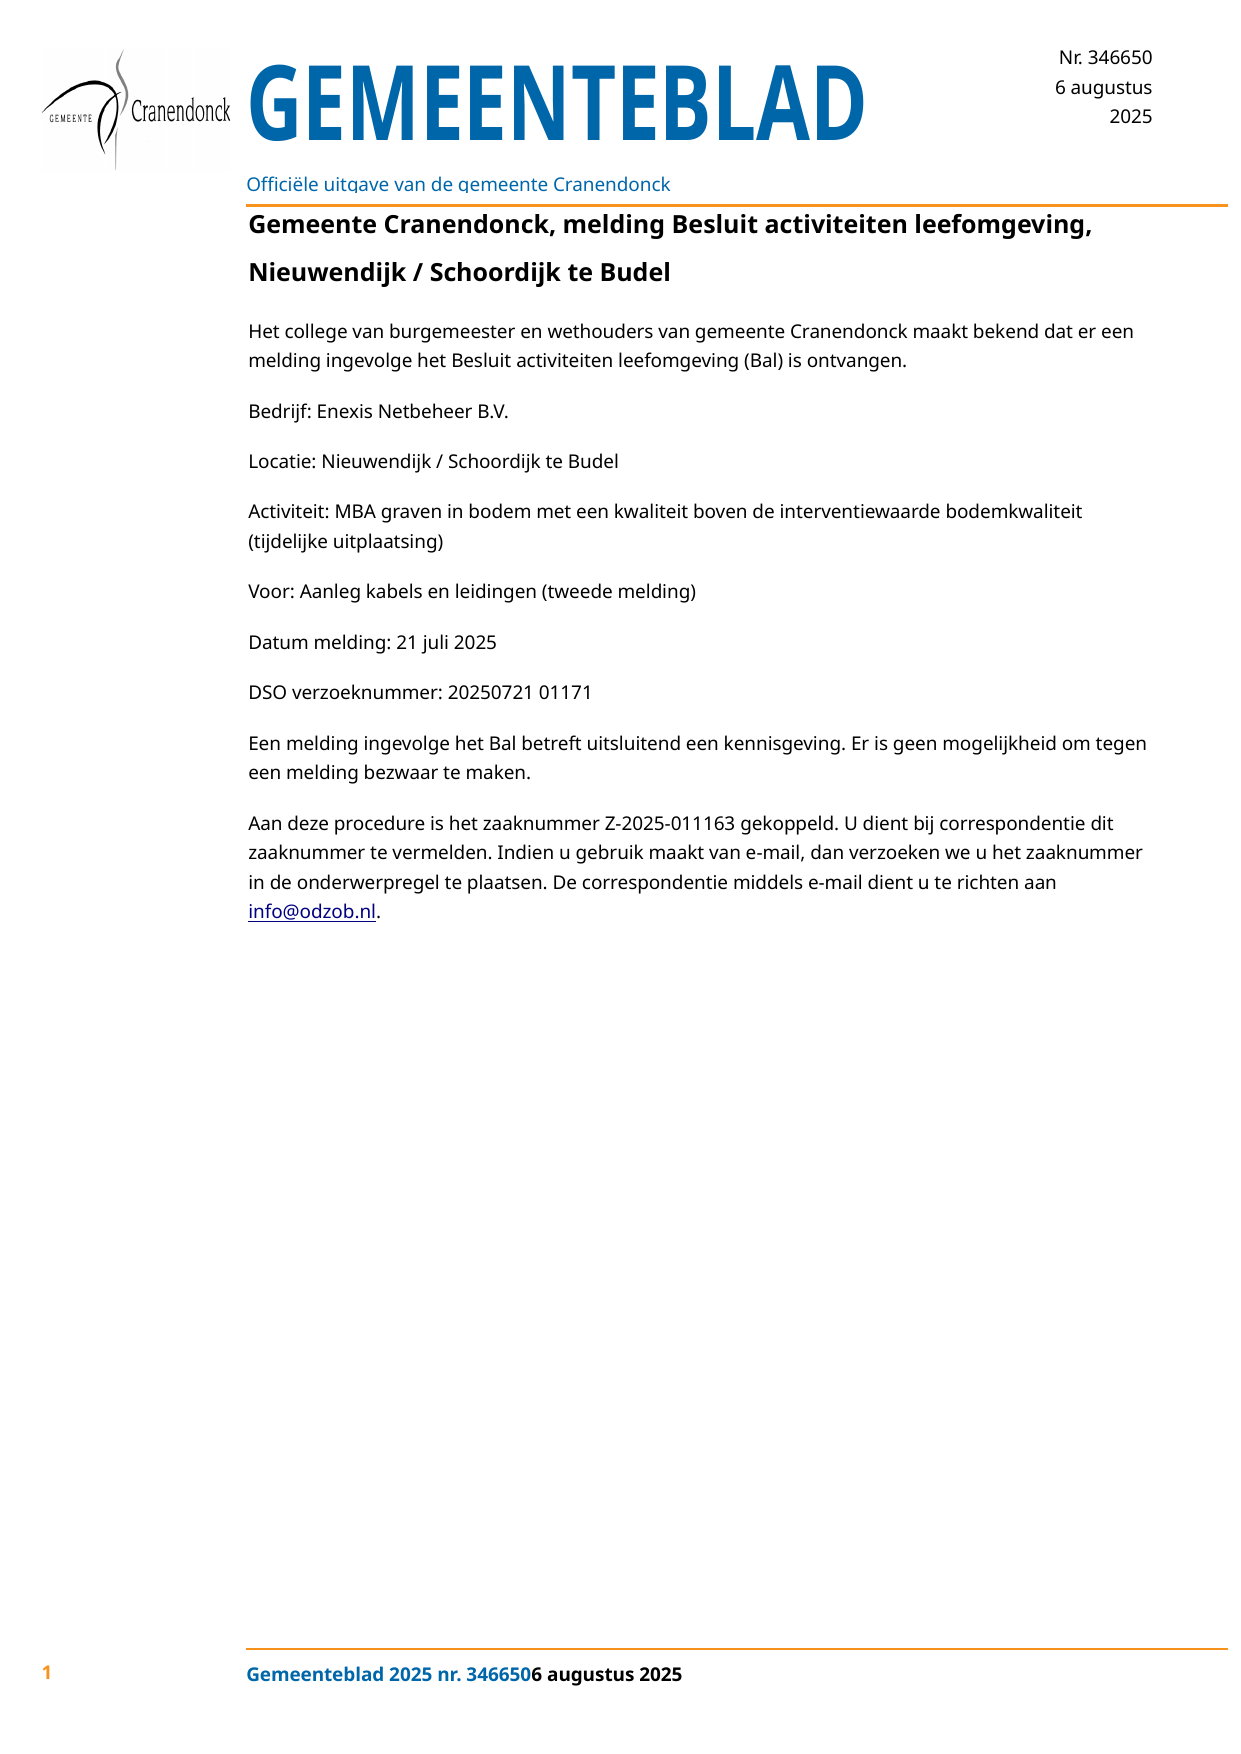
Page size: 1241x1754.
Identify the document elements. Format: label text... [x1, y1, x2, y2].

text Gemeente Cranendonck, melding Besluit activiteiten leefomgeving, Nieuwendijk / Schoordijk te Budel [248, 207, 1152, 288]
text Locatie: Nieuwendijk / Schoordijk te Budel [248, 448, 1152, 474]
text Aan deze procedure is het zaaknummer Z-2025-011163 gekoppeld. U dient bij correspondentie dit zaaknummer te vermelden. Indien u gebruik maakt van e-mail, dan verzoeken we u het zaaknummer in de onderwerpregel te plaatsen. De correspondentie middels e-mail dient u te richten aan info@odzob.nl. [248, 810, 1152, 924]
text Datum melding: 21 juli 2025 [248, 629, 1152, 655]
text Bedrijf: Enexis Netbeheer B.V. [248, 398, 1152, 424]
picture [41, 47, 231, 172]
text Activiteit: MBA graven in bodem met een kwaliteit boven de interventiewaarde bodemkwaliteit (tijdelijke uitplaatsing) [248, 499, 1152, 554]
text Het college van burgemeester en wethouders van gemeente Cranendonck maakt bekend dat er een melding ingevolge het Besluit activiteiten leefomgeving (Bal) is ontvangen. [248, 318, 1152, 373]
text DSO verzoeknummer: 20250721 01171 [248, 679, 1152, 705]
text Voor: Aanleg kabels en leidingen (tweede melding) [248, 579, 1152, 604]
text Een melding ingevolge het Bal betreft uitsluitend een kennisgeving. Er is geen mogelijkheid om tegen een melding bezwaar te maken. [248, 730, 1152, 785]
